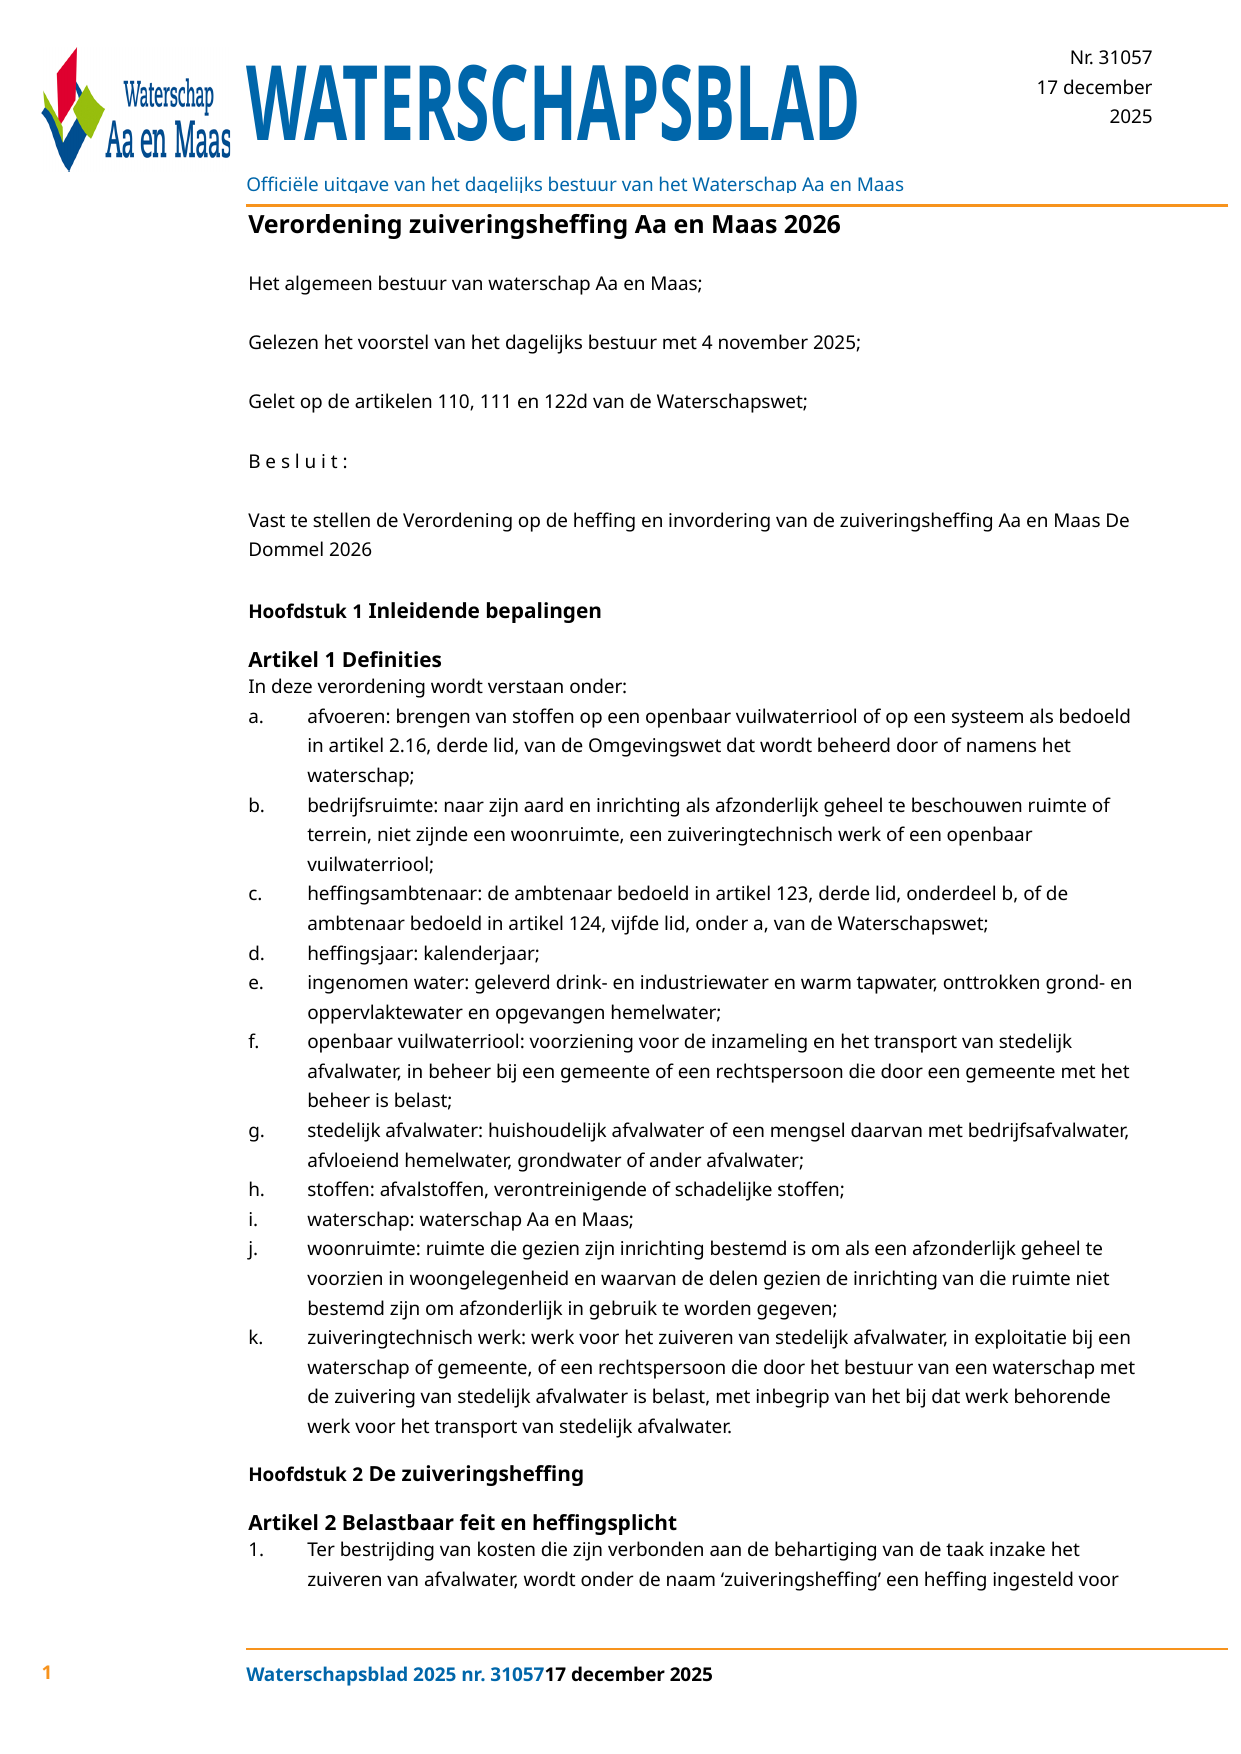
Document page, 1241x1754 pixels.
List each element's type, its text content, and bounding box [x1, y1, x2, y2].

text Het algemeen bestuur van waterschap Aa en Maas; [248, 270, 1152, 296]
list stoffen: afvalstoffen, verontreinigende of schadelijke stoffen; [248, 1176, 1152, 1202]
text Gelet op de artikelen 110, 111 en 122d van de Waterschapswet; [248, 389, 1152, 414]
text Hoofdstuk 1 Inleidende bepalingen [248, 596, 1152, 624]
list waterschap: waterschap Aa en Maas; [248, 1206, 1152, 1232]
list woonruimte: ruimte die gezien zijn inrichting bestemd is om als een afzonderlijk geheel te voorzien in woongelegenheid en waarvan de delen gezien de inrichting van die ruimte niet bestemd zijn om afzonderlijk in gebruik te worden gegeven; [248, 1236, 1152, 1320]
picture [41, 47, 231, 172]
list bedrijfsruimte: naar zijn aard en inrichting als afzonderlijk geheel te beschouwen ruimte of terrein, niet zijnde een woonruimte, een zuiveringtechnisch werk of een openbaar vuilwaterriool; [248, 792, 1152, 877]
list heffingsambtenaar: de ambtenaar bedoeld in artikel 123, derde lid, onderdeel b, of de ambtenaar bedoeld in artikel 124, vijfde lid, onder a, van de Waterschapswet; [248, 881, 1152, 936]
text Verordening zuiveringsheffing Aa en Maas 2026 [248, 207, 1152, 241]
text Vast te stellen de Verordening op de heffing en invordering van de zuiveringsheffing Aa en Maas De Dommel 2026 [248, 507, 1152, 562]
list heffingsjaar: kalenderjaar; [248, 940, 1152, 965]
text Hoofdstuk 2 De zuiveringsheffing [248, 1459, 1152, 1487]
list zuiveringtechnisch werk: werk voor het zuiveren van stedelijk afvalwater, in exploitatie bij een waterschap of gemeente, of een rechtspersoon die door het bestuur van een waterschap met de zuivering van stedelijk afvalwater is belast, met inbegrip van het bij dat werk behorende werk voor het transport van stedelijk afvalwater. [248, 1324, 1152, 1439]
list ingenomen water: geleverd drink- en industriewater en warm tapwater, onttrokken grond- en oppervlaktewater en opgevangen hemelwater; [248, 969, 1152, 1024]
list stedelijk afvalwater: huishoudelijk afvalwater of een mengsel daarvan met bedrijfsafvalwater, afvloeiend hemelwater, grondwater of ander afvalwater; [248, 1117, 1152, 1172]
list afvoeren: brengen van stoffen op een openbaar vuilwaterriool of op een systeem als bedoeld in artikel 2.16, derde lid, van de Omgevingswet dat wordt beheerd door of namens het waterschap; [248, 703, 1152, 788]
text Artikel 1 Definities [248, 645, 1152, 673]
text In deze verordening wordt verstaan onder: [248, 673, 1152, 699]
text Artikel 2 Belastbaar feit en heffingsplicht [248, 1508, 1152, 1536]
text B e s l u i t : [248, 448, 1152, 473]
text Gelezen het voorstel van het dagelijks bestuur met 4 november 2025; [248, 329, 1152, 355]
list Ter bestrijding van kosten die zijn verbonden aan de behartiging van de taak inzake het zuiveren van afvalwater, wordt onder de naam ‘zuiveringsheffing’ een heffing ingesteld voor [248, 1536, 1152, 1592]
list openbaar vuilwaterriool: voorziening voor de inzameling en het transport van stedelijk afvalwater, in beheer bij een gemeente of een rechtspersoon die door een gemeente met het beheer is belast; [248, 1028, 1152, 1113]
